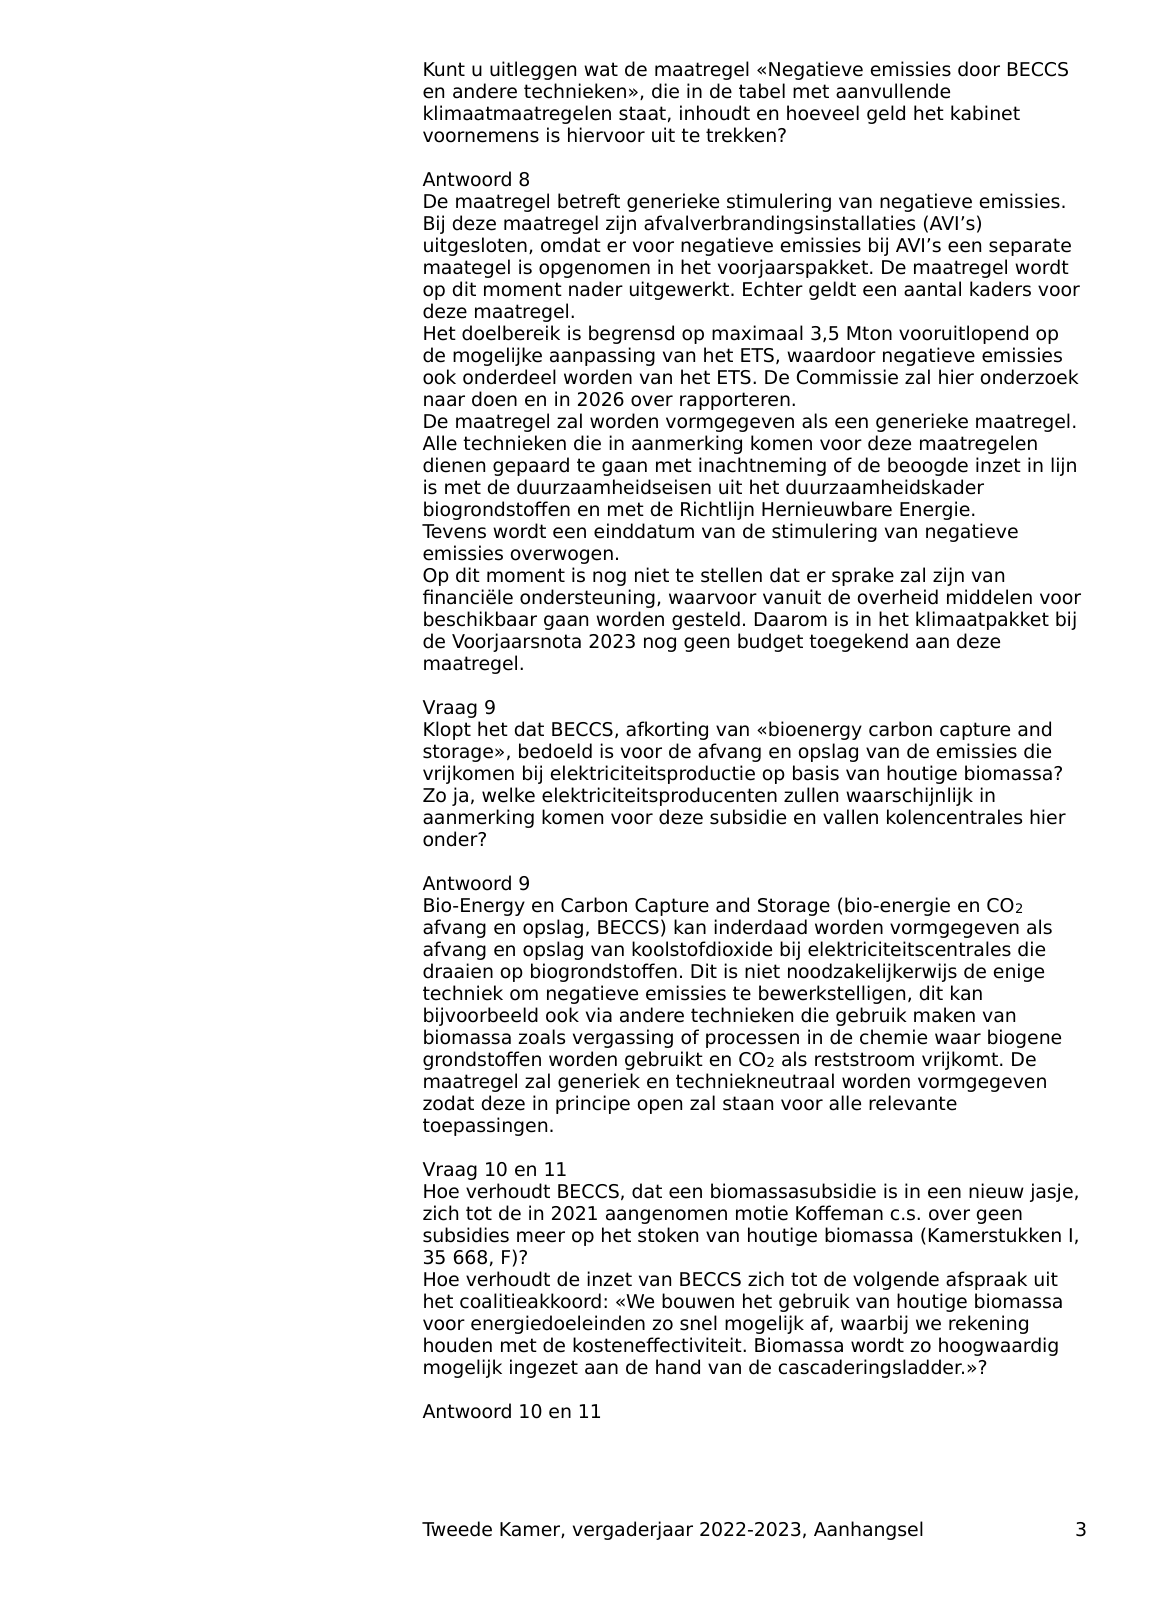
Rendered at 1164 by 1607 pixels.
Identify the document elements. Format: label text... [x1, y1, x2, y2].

text Kunt u uitleggen wat de maatregel «Negatieve emissies door BECCS en andere technieken», die in de tabel met aanvullende klimaatmaatregelen staat, inhoudt en hoeveel geld het kabinet voornemens is hiervoor uit te trekken? [422, 59, 1087, 147]
text Klopt het dat BECCS, afkorting van «bioenergy carbon capture and storage», bedoeld is voor de afvang en opslag van de emissies die vrijkomen bij elektriciteitsproductie op basis van houtige biomassa? Zo ja, welke elektriciteitsproducenten zullen waarschijnlijk in aanmerking komen voor deze subsidie en vallen kolencentrales hier onder? [422, 719, 1087, 851]
text Vraag 9 [422, 697, 1087, 719]
text Op dit moment is nog niet te stellen dat er sprake zal zijn van financiële ondersteuning, waarvoor vanuit de overheid middelen voor beschikbaar gaan worden gesteld. Daarom is in het klimaatpakket bij de Voorjaarsnota 2023 nog geen budget toegekend aan deze maatregel. [422, 565, 1087, 675]
text Antwoord 10 en 11 [422, 1401, 1087, 1423]
text Antwoord 9 [422, 873, 1087, 895]
text Tevens wordt een einddatum van de stimulering van negatieve emissies overwogen. [422, 521, 1087, 565]
text Antwoord 8 [422, 169, 1087, 191]
text De maatregel zal worden vormgegeven als een generieke maatregel. Alle technieken die in aanmerking komen voor deze maatregelen dienen gepaard te gaan met inachtneming of de beoogde inzet in lijn is met de duurzaamheidseisen uit het duurzaamheidskader biogrondstoffen en met de Richtlijn Hernieuwbare Energie. [422, 411, 1087, 521]
text De maatregel betreft generieke stimulering van negatieve emissies. Bij deze maatregel zijn afvalverbrandingsinstallaties (AVI’s) uitgesloten, omdat er voor negatieve emissies bij AVI’s een separate maategel is opgenomen in het voorjaarspakket. De maatregel wordt op dit moment nader uitgewerkt. Echter geldt een aantal kaders voor deze maatregel. [422, 191, 1087, 323]
text Hoe verhoudt BECCS, dat een biomassasubsidie is in een nieuw jasje, zich tot de in 2021 aangenomen motie Koffeman c.s. over geen subsidies meer op het stoken van houtige biomassa (Kamerstukken I, 35 668, F)? [422, 1181, 1087, 1269]
text Hoe verhoudt de inzet van BECCS zich tot de volgende afspraak uit het coalitieakkoord: «We bouwen het gebruik van houtige biomassa voor energiedoeleinden zo snel mogelijk af, waarbij we rekening houden met de kosteneffectiviteit. Biomassa wordt zo hoogwaardig mogelijk ingezet aan de hand van de cascaderingsladder.»? [422, 1269, 1087, 1379]
text Bio-Energy en Carbon Capture and Storage (bio-energie en CO2 afvang en opslag, BECCS) kan inderdaad worden vormgegeven als afvang en opslag van koolstofdioxide bij elektriciteitscentrales die draaien op biogrondstoffen. Dit is niet noodzakelijkerwijs de enige techniek om negatieve emissies te bewerkstelligen, dit kan bijvoorbeeld ook via andere technieken die gebruik maken van biomassa zoals vergassing of processen in de chemie waar biogene grondstoffen worden gebruikt en CO2 als reststroom vrijkomt. De maatregel zal generiek en techniekneutraal worden vormgegeven zodat deze in principe open zal staan voor alle relevante toepassingen. [422, 895, 1087, 1137]
text Het doelbereik is begrensd op maximaal 3,5 Mton vooruitlopend op de mogelijke aanpassing van het ETS, waardoor negatieve emissies ook onderdeel worden van het ETS. De Commissie zal hier onderzoek naar doen en in 2026 over rapporteren. [422, 323, 1087, 411]
text Vraag 10 en 11 [422, 1159, 1087, 1181]
